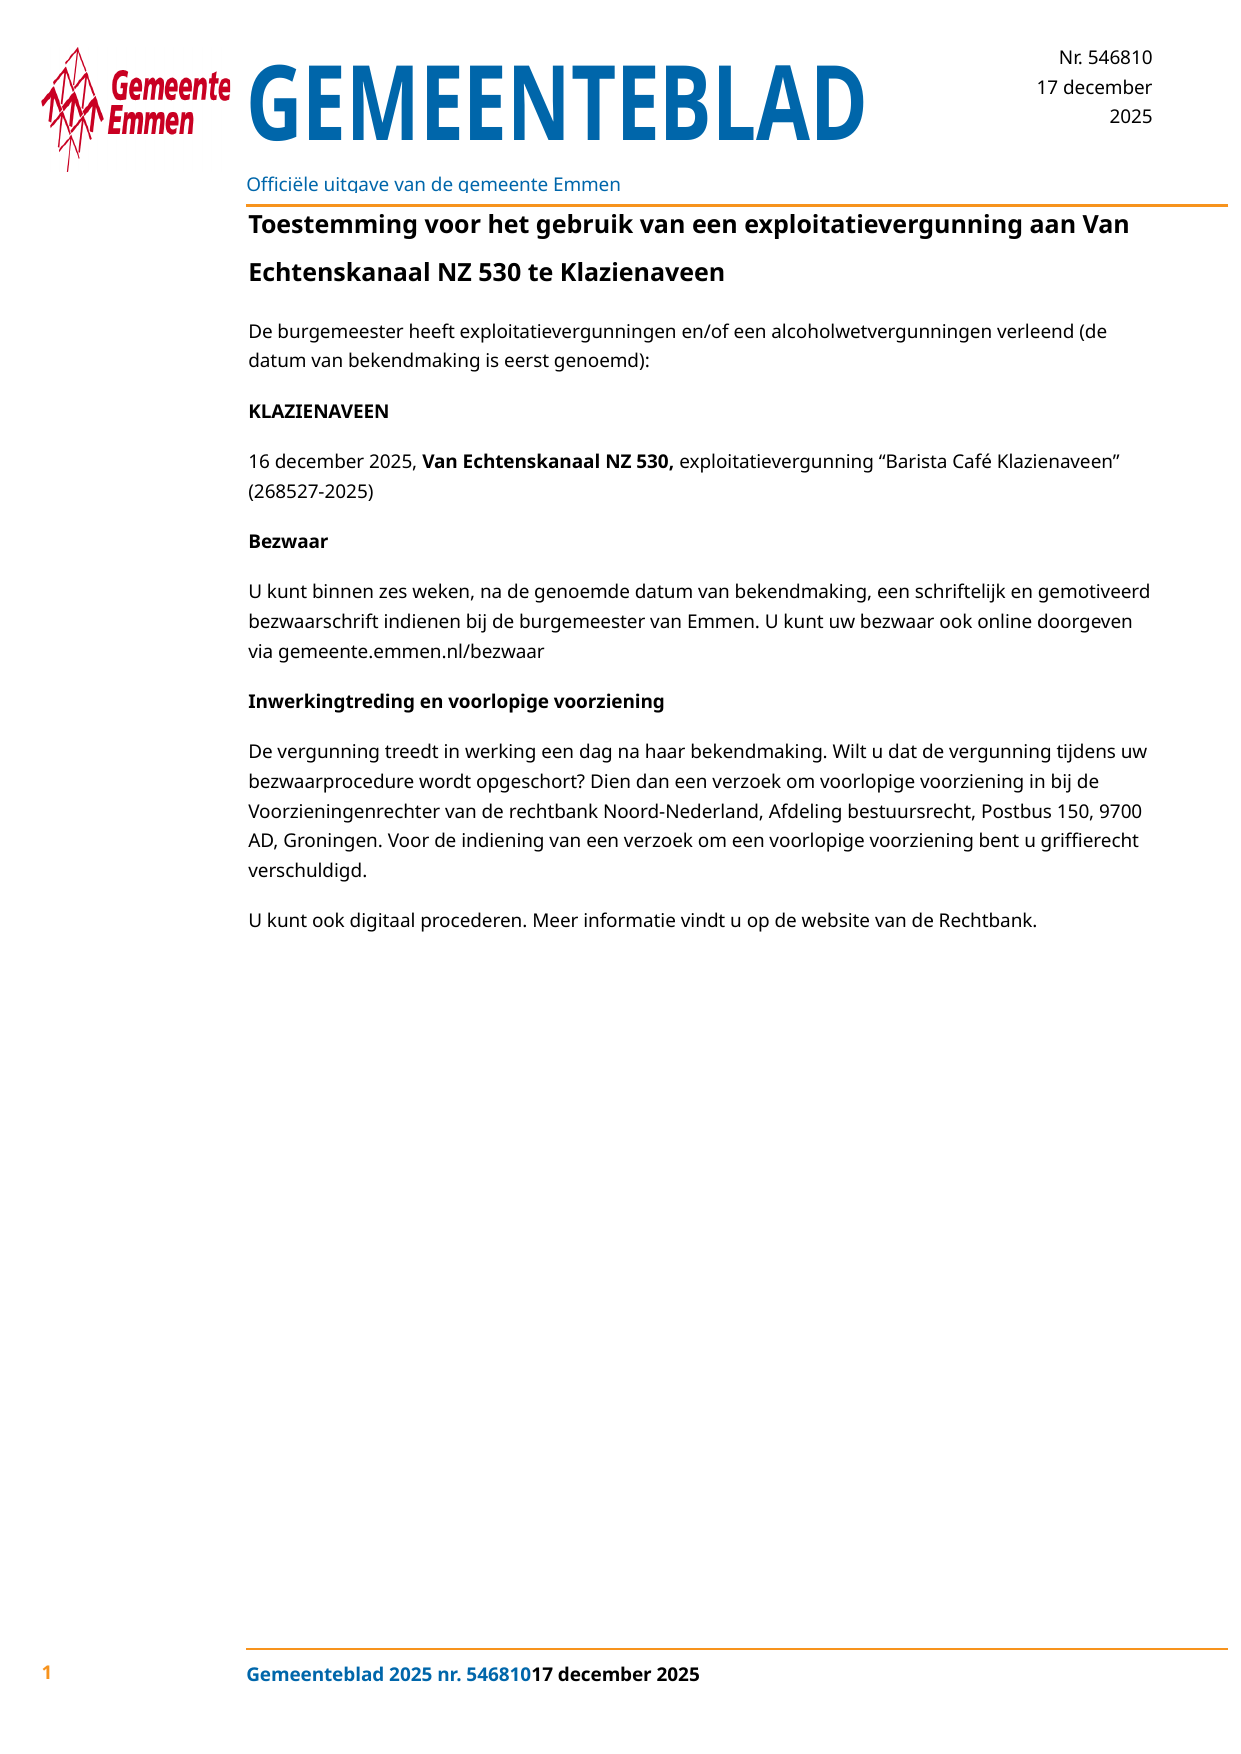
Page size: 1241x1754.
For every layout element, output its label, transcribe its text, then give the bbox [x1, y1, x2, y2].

text Toestemming voor het gebruik van een exploitatievergunning aan Van Echtenskanaal NZ 530 te Klazienaveen [248, 207, 1152, 288]
text Bezwaar [248, 528, 1152, 554]
text De vergunning treedt in werking een dag na haar bekendmaking. Wilt u dat de vergunning tijdens uw bezwaarprocedure wordt opgeschort? Dien dan een verzoek om voorlopige voorziening in bij de Voorzieningenrechter van de rechtbank Noord-Nederland, Afdeling bestuursrecht, Postbus 150, 9700 AD, Groningen. Voor de indiening van een verzoek om een voorlopige voorziening bent u griffierecht verschuldigd. [248, 739, 1152, 883]
text U kunt binnen zes weken, na de genoemde datum van bekendmaking, een schriftelijk en gemotiveerd bezwaarschrift indienen bij de burgemeester van Emmen. U kunt uw bezwaar ook online doorgeven via gemeente.emmen.nl/bezwaar [248, 579, 1152, 664]
text KLAZIENAVEEN [248, 398, 1152, 424]
text U kunt ook digitaal procederen. Meer informatie vindt u op de website van de Rechtbank. [248, 907, 1152, 933]
picture [41, 47, 231, 172]
text De burgemeester heeft exploitatievergunningen en/of een alcoholwetvergunningen verleend (de datum van bekendmaking is eerst genoemd): [248, 318, 1152, 373]
text 16 december 2025, Van Echtenskanaal NZ 530, exploitatievergunning “Barista Café Klazienaveen” (268527-2025) [248, 448, 1152, 504]
text Inwerkingtreding en voorlopige voorziening [248, 688, 1152, 714]
